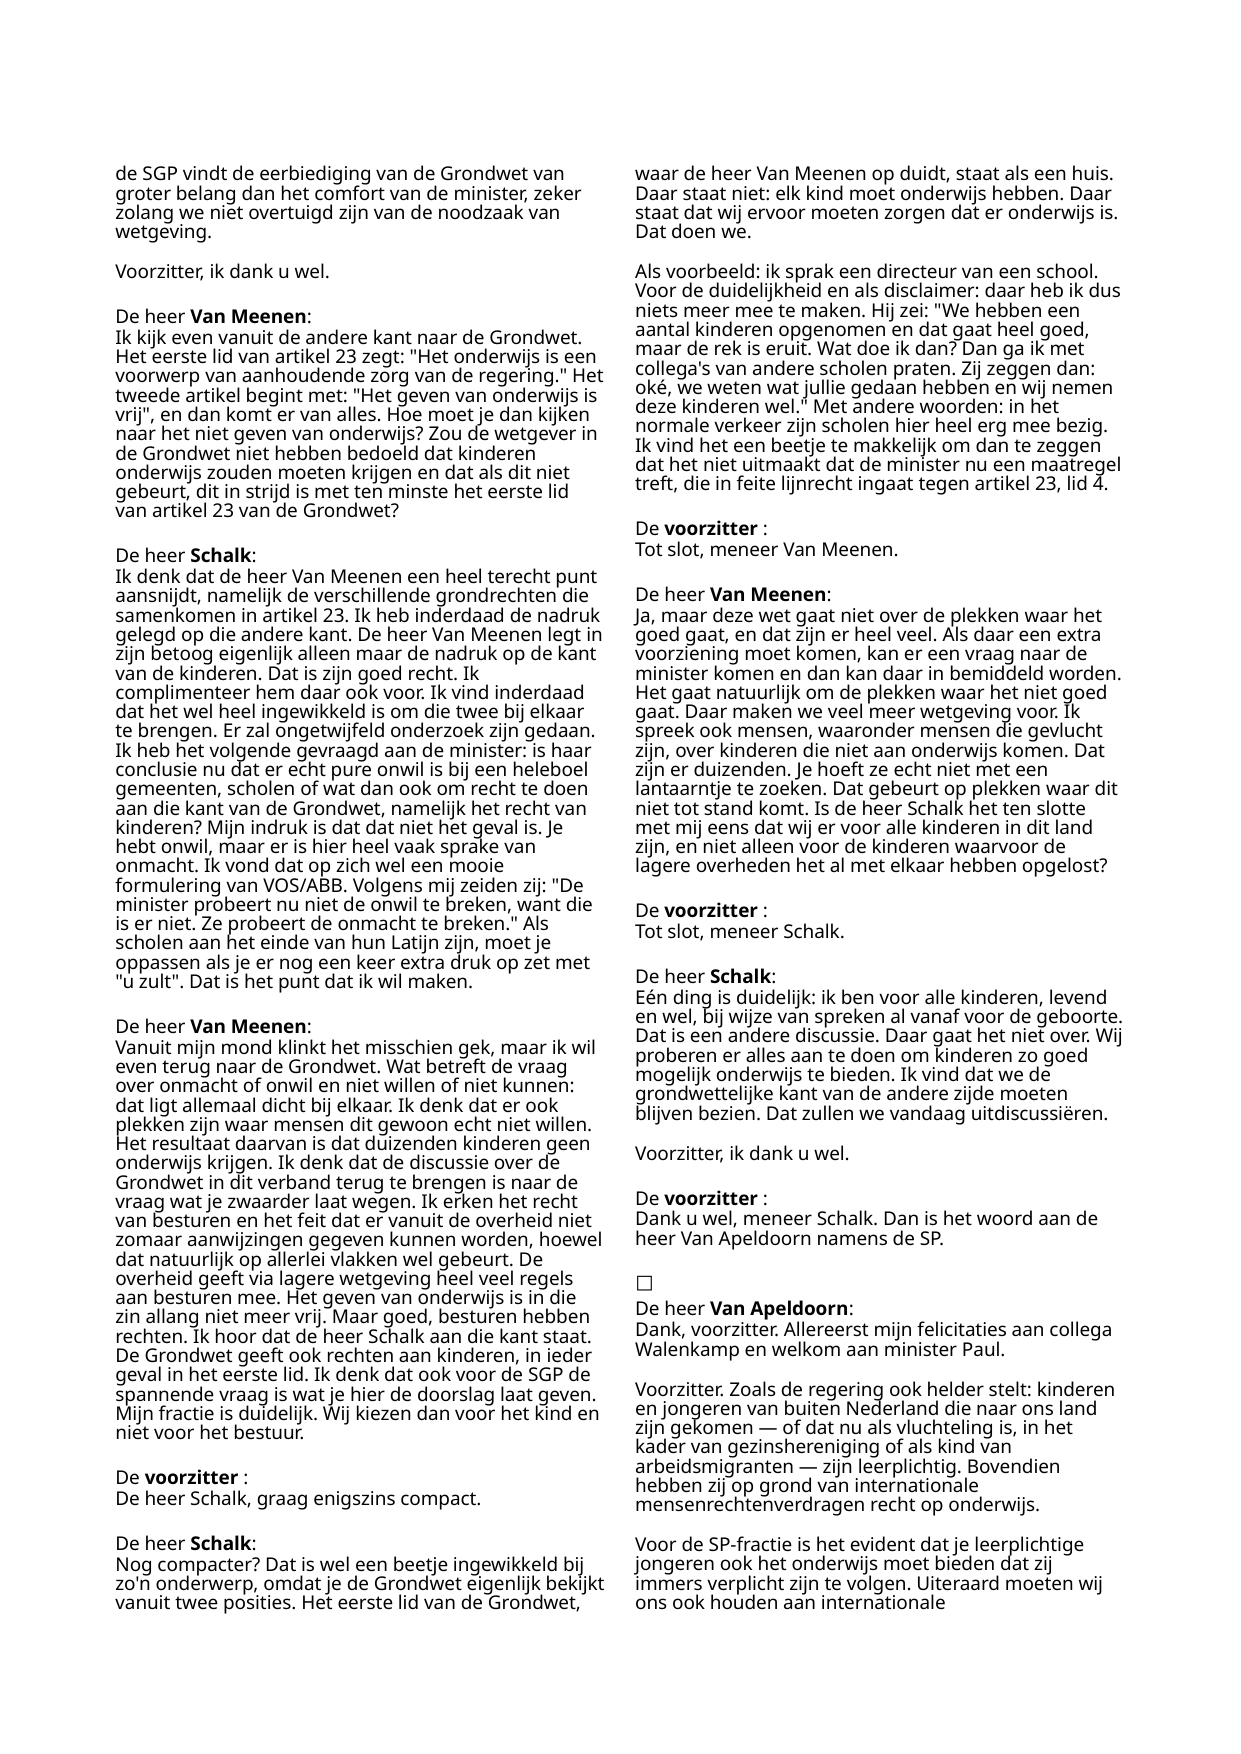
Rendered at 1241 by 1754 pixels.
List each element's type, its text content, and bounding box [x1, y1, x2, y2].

text De voorzitter : [635, 897, 1125, 923]
text ⬜ [635, 1270, 1125, 1296]
text Nog compacter? Dat is wel een beetje ingewikkeld bij zo'n onderwerp, omdat je de Grondwet eigenlijk bekijkt vanuit twee posities. Het eerste lid van de Grondwet, [115, 1556, 605, 1614]
text De voorzitter : [635, 515, 1125, 541]
text Vanuit mijn mond klinkt het misschien gek, maar ik wil even terug naar de Grondwet. Wat betreft de vraag over onmacht of onwil en niet willen of niet kunnen: dat ligt allemaal dicht bij elkaar. Ik denk dat er ook plekken zijn waar mensen dit gewoon echt niet willen. Het resultaat daarvan is dat duizenden kinderen geen onderwijs krijgen. Ik denk dat de discussie over de Grondwet in dit verband terug te brengen is naar de vraag wat je zwaarder laat wegen. Ik erken het recht van besturen en het feit dat er vanuit de overheid niet zomaar aanwijzingen gegeven kunnen worden, hoewel dat natuurlijk op allerlei vlakken wel gebeurt. De overheid geeft via lagere wetgeving heel veel regels aan besturen mee. Het geven van onderwijs is in die zin allang niet meer vrij. Maar goed, besturen hebben rechten. Ik hoor dat de heer Schalk aan die kant staat. De Grondwet geeft ook rechten aan kinderen, in ieder geval in het eerste lid. Ik denk dat ook voor de SGP de spannende vraag is wat je hier de doorslag laat geven. Mijn fractie is duidelijk. Wij kiezen dan voor het kind en niet voor het bestuur. [115, 1039, 605, 1443]
text De heer Schalk, graag enigszins compact. [115, 1490, 605, 1509]
text Voor de SP-fractie is het evident dat je leerplichtige jongeren ook het onderwijs moet bieden dat zij immers verplicht zijn te volgen. Uiteraard moeten wij ons ook houden aan internationale [635, 1536, 1125, 1613]
text De voorzitter : [115, 1464, 605, 1490]
text Tot slot, meneer Van Meenen. [635, 541, 1125, 560]
text De heer Schalk: [635, 963, 1125, 989]
text Voorzitter. Zoals de regering ook helder stelt: kinderen en jongeren van buiten Nederland die naar ons land zijn gekomen — of dat nu als vluchteling is, in het kader van gezinshereniging of als kind van arbeidsmigranten — zijn leerplichtig. Bovendien hebben zij op grond van internationale mensenrechtenverdragen recht op onderwijs. [635, 1381, 1125, 1515]
text Voorzitter, ik dank u wel. [115, 263, 605, 282]
text Tot slot, meneer Schalk. [635, 923, 1125, 942]
text De heer Schalk: [115, 542, 605, 568]
text Dank u wel, meneer Schalk. Dan is het woord aan de heer Van Apeldoorn namens de SP. [635, 1210, 1125, 1249]
text Eén ding is duidelijk: ik ben voor alle kinderen, levend en wel, bij wijze van spreken al vanaf voor de geboorte. Dat is een andere discussie. Daar gaat het niet over. Wij proberen er alles aan te doen om kinderen zo goed mogelijk onderwijs te bieden. Ik vind dat we de grondwettelijke kant van de andere zijde moeten blijven bezien. Dat zullen we vandaag uitdiscussiëren. [635, 989, 1125, 1124]
text De heer Schalk: [115, 1530, 605, 1556]
text De heer Van Meenen: [635, 581, 1125, 607]
text Ja, maar deze wet gaat niet over de plekken waar het goed gaat, en dat zijn er heel veel. Als daar een extra voorziening moet komen, kan er een vraag naar de minister komen en dan kan daar in bemiddeld worden. Het gaat natuurlijk om de plekken waar het niet goed gaat. Daar maken we veel meer wetgeving voor. Ik spreek ook mensen, waaronder mensen die gevlucht zijn, over kinderen die niet aan onderwijs komen. Dat zijn er duizenden. Je hoeft ze echt niet met een lantaarntje te zoeken. Dat gebeurt op plekken waar dit niet tot stand komt. Is de heer Schalk het ten slotte met mij eens dat wij er voor alle kinderen in dit land zijn, en niet alleen voor de kinderen waarvoor de lagere overheden het al met elkaar hebben opgelost? [635, 607, 1125, 877]
text Ik denk dat de heer Van Meenen een heel terecht punt aansnijdt, namelijk de verschillende grondrechten die samenkomen in artikel 23. Ik heb inderdaad de nadruk gelegd op die andere kant. De heer Van Meenen legt in zijn betoog eigenlijk alleen maar de nadruk op de kant van de kinderen. Dat is zijn goed recht. Ik complimenteer hem daar ook voor. Ik vind inderdaad dat het wel heel ingewikkeld is om die twee bij elkaar te brengen. Er zal ongetwijfeld onderzoek zijn gedaan. Ik heb het volgende gevraagd aan de minister: is haar conclusie nu dat er echt pure onwil is bij een heleboel gemeenten, scholen of wat dan ook om recht te doen aan die kant van de Grondwet, namelijk het recht van kinderen? Mijn indruk is dat dat niet het geval is. Je hebt onwil, maar er is hier heel vaak sprake van onmacht. Ik vond dat op zich wel een mooie formulering van VOS/ABB. Volgens mij zeiden zij: "De minister probeert nu niet de onwil te breken, want die is er niet. Ze probeert de onmacht te breken." Als scholen aan het einde van hun Latijn zijn, moet je oppassen als je er nog een keer extra druk op zet met "u zult". Dat is het punt dat ik wil maken. [115, 568, 605, 992]
text de SGP vindt de eerbiediging van de Grondwet van groter belang dan het comfort van de minister, zeker zolang we niet overtuigd zijn van de noodzaak van wetgeving. [115, 165, 605, 242]
text Als voorbeeld: ik sprak een directeur van een school. Voor de duidelijkheid en als disclaimer: daar heb ik dus niets meer mee te maken. Hij zei: "We hebben een aantal kinderen opgenomen en dat gaat heel goed, maar de rek is eruit. Wat doe ik dan? Dan ga ik met collega's van andere scholen praten. Zij zeggen dan: oké, we weten wat jullie gedaan hebben en wij nemen deze kinderen wel." Met andere woorden: in het normale verkeer zijn scholen hier heel erg mee bezig. Ik vind het een beetje te makkelijk om dan te zeggen dat het niet uitmaakt dat de minister nu een maatregel treft, die in feite lijnrecht ingaat tegen artikel 23, lid 4. [635, 263, 1125, 494]
text De heer Van Apeldoorn: [635, 1296, 1125, 1321]
text Dank, voorzitter. Allereerst mijn felicitaties aan collega Walenkamp en welkom aan minister Paul. [635, 1321, 1125, 1360]
text Ik kijk even vanuit de andere kant naar de Grondwet. Het eerste lid van artikel 23 zegt: "Het onderwijs is een voorwerp van aanhoudende zorg van de regering." Het tweede artikel begint met: "Het geven van onderwijs is vrij", en dan komt er van alles. Hoe moet je dan kijken naar het niet geven van onderwijs? Zou de wetgever in de Grondwet niet hebben bedoeld dat kinderen onderwijs zouden moeten krijgen en dat als dit niet gebeurt, dit in strijd is met ten minste het eerste lid van artikel 23 van de Grondwet? [115, 329, 605, 522]
text Voorzitter, ik dank u wel. [635, 1144, 1125, 1164]
text De heer Van Meenen: [115, 303, 605, 329]
text waar de heer Van Meenen op duidt, staat als een huis. Daar staat niet: elk kind moet onderwijs hebben. Daar staat dat wij ervoor moeten zorgen dat er onderwijs is. Dat doen we. [635, 165, 1125, 242]
text De heer Van Meenen: [115, 1013, 605, 1039]
text De voorzitter : [635, 1185, 1125, 1210]
